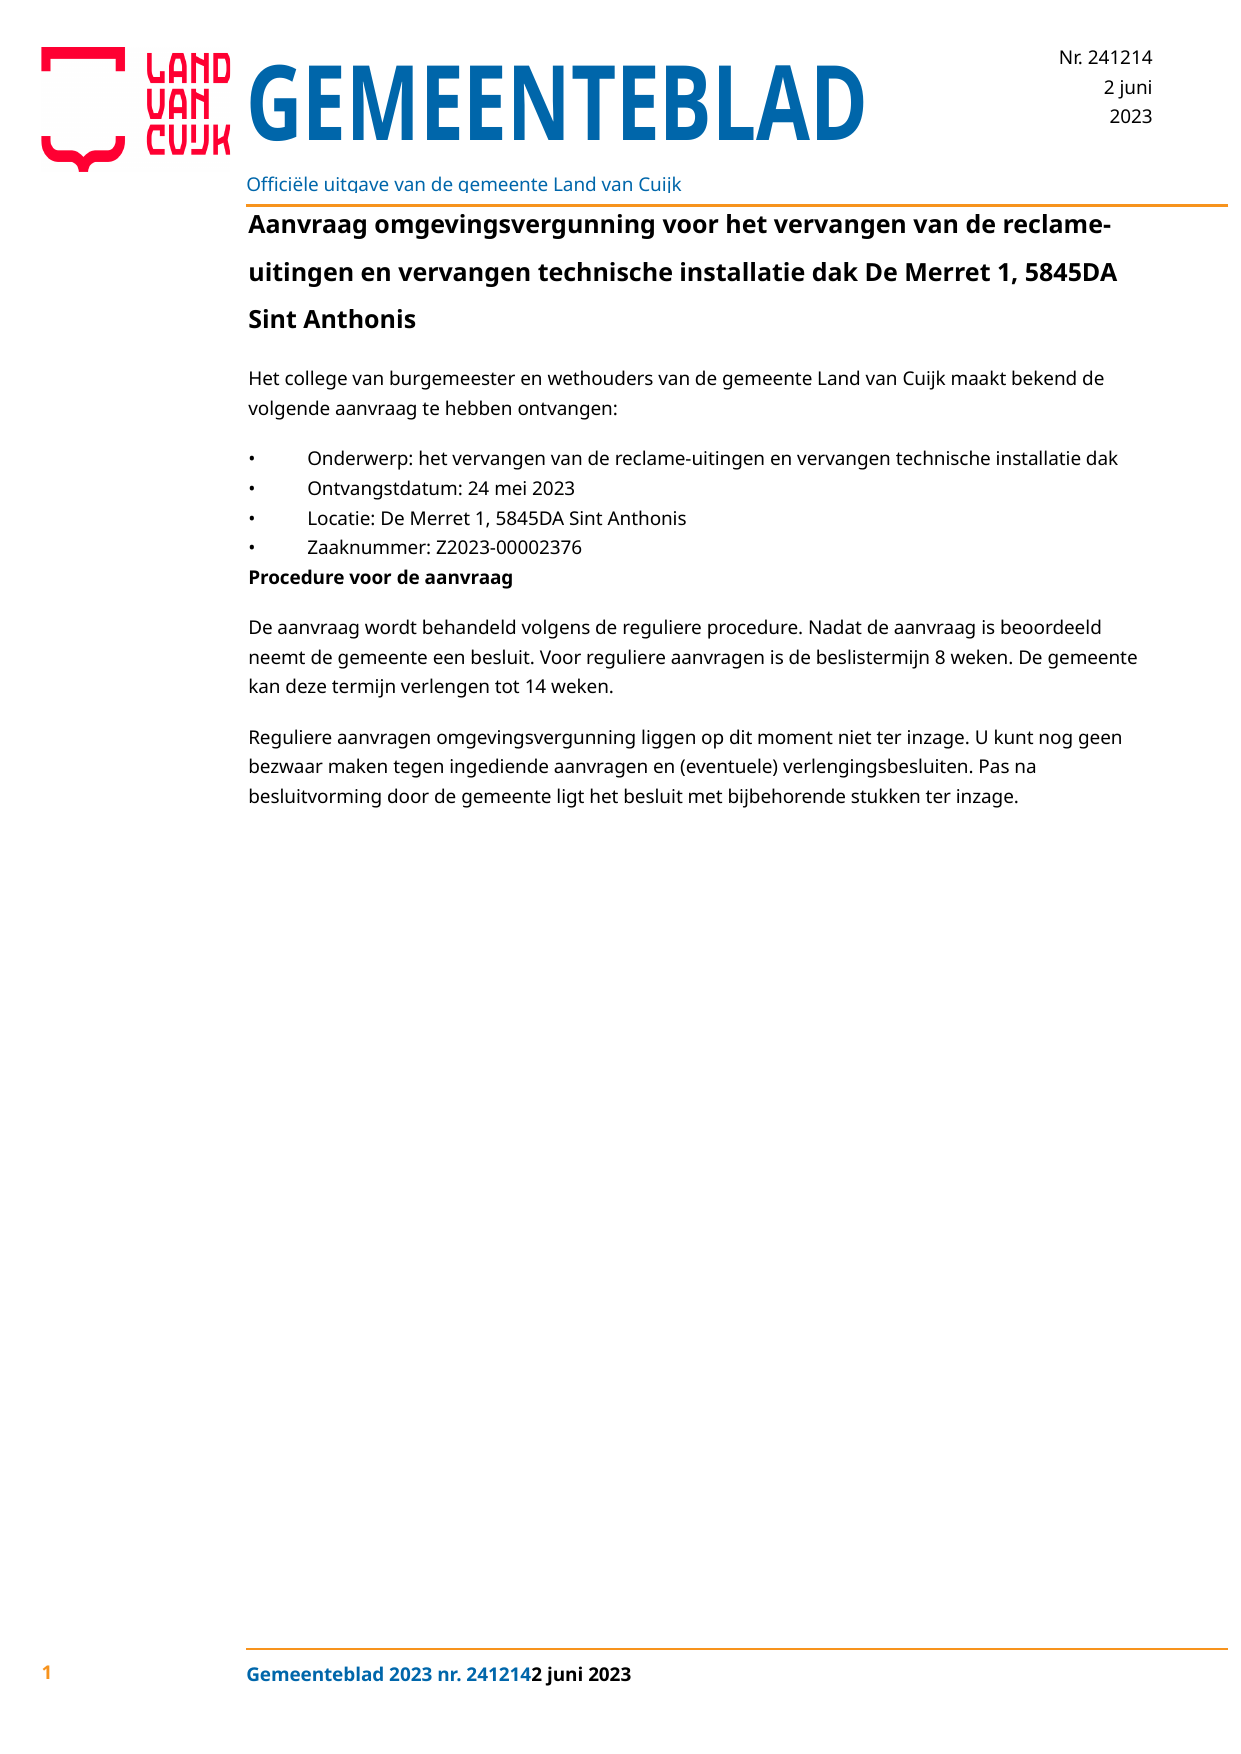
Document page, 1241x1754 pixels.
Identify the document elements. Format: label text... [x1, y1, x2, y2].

list Ontvangstdatum: 24 mei 2023 [248, 475, 1152, 501]
list Zaaknummer: Z2023-00002376 [248, 534, 1152, 560]
text De aanvraag wordt behandeld volgens de reguliere procedure. Nadat de aanvraag is beoordeeld neemt de gemeente een besluit. Voor reguliere aanvragen is de beslistermijn 8 weken. De gemeente kan deze termijn verlengen tot 14 weken. [248, 614, 1152, 699]
text Reguliere aanvragen omgevingsvergunning liggen op dit moment niet ter inzage. U kunt nog geen bezwaar maken tegen ingediende aanvragen en (eventuele) verlengingsbesluiten. Pas na besluitvorming door de gemeente ligt het besluit met bijbehorende stukken ter inzage. [248, 724, 1152, 809]
text Aanvraag omgevingsvergunning voor het vervangen van de reclame-uitingen en vervangen technische installatie dak De Merret 1, 5845DA Sint Anthonis [248, 207, 1152, 336]
list Locatie: De Merret 1, 5845DA Sint Anthonis [248, 505, 1152, 530]
text Het college van burgemeester en wethouders van de gemeente Land van Cuijk maakt bekend de volgende aanvraag te hebben ontvangen: [248, 366, 1152, 421]
picture [41, 47, 231, 172]
list Onderwerp: het vervangen van de reclame-uitingen en vervangen technische installatie dak [248, 446, 1152, 471]
text Procedure voor de aanvraag [248, 564, 1152, 589]
